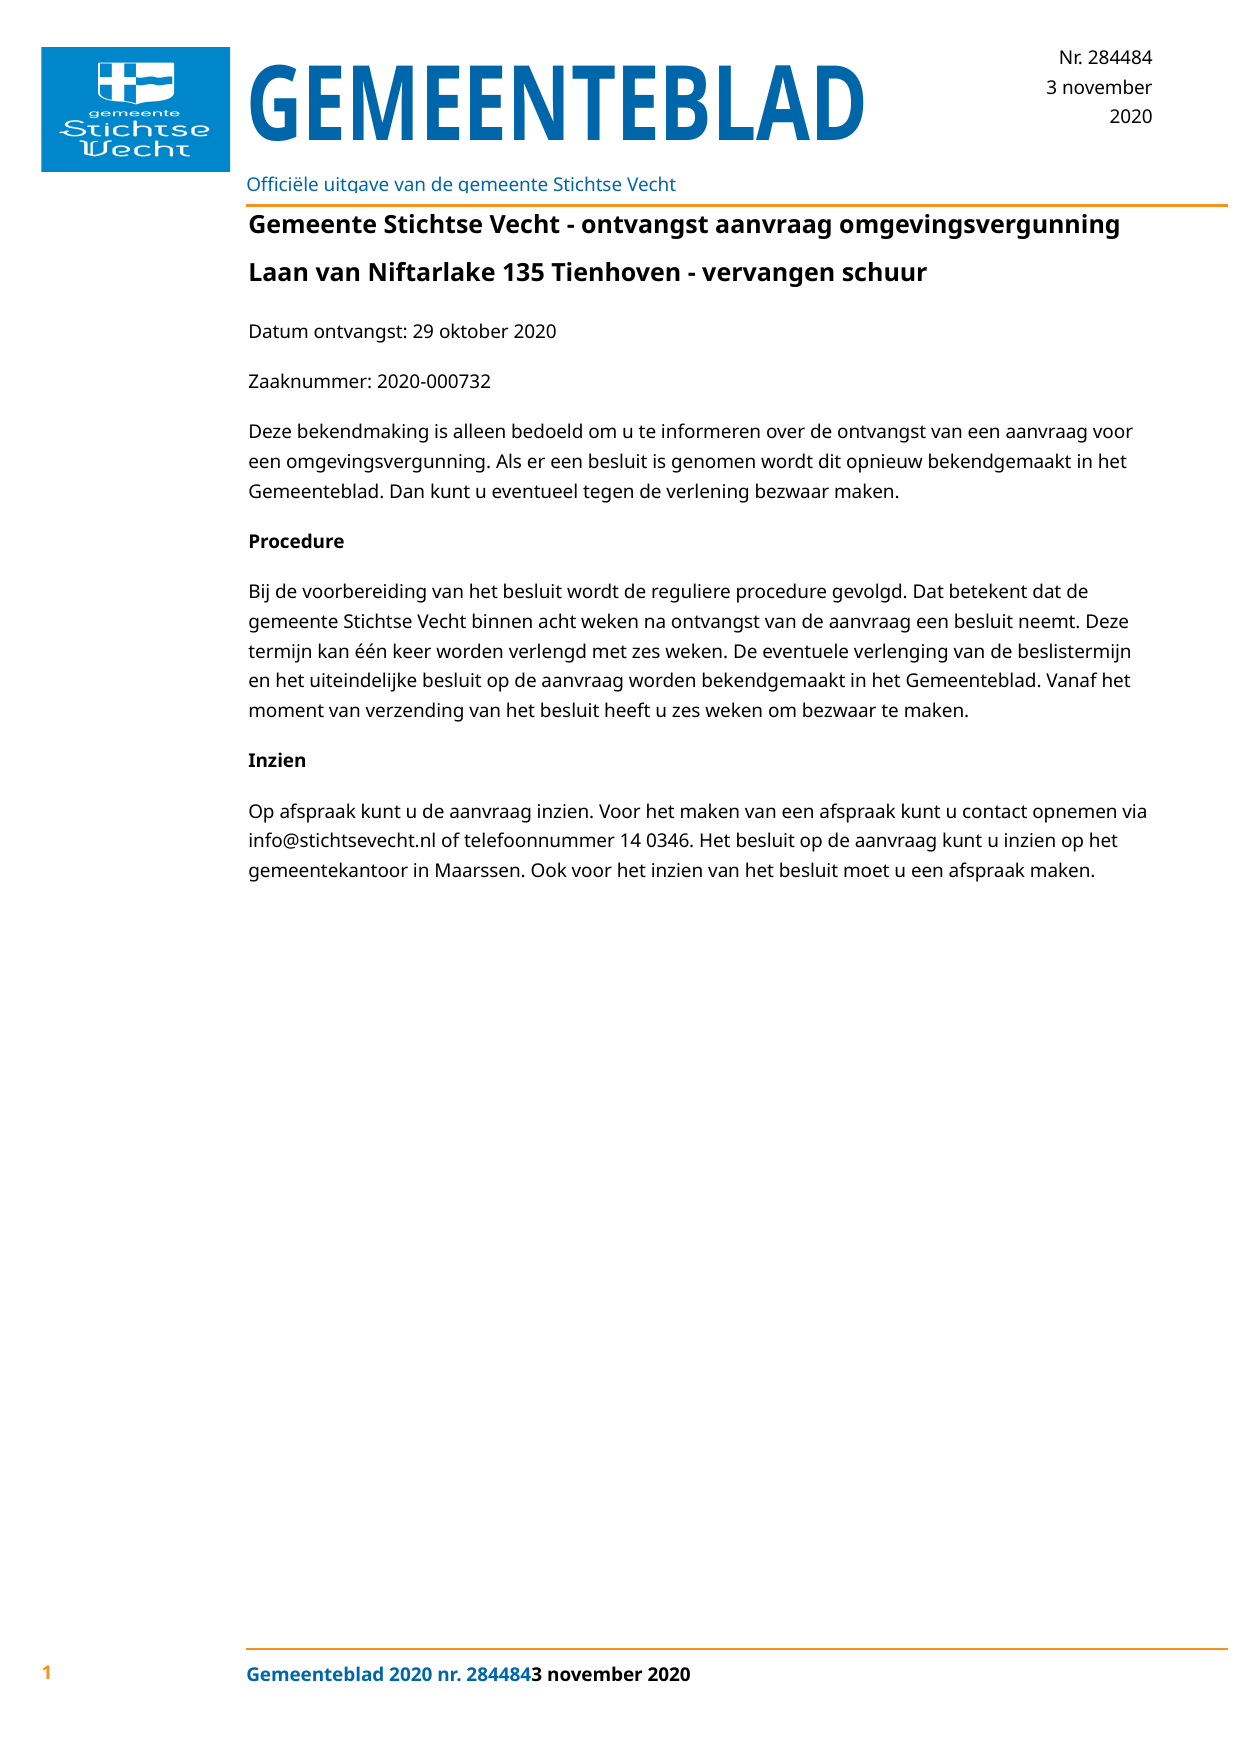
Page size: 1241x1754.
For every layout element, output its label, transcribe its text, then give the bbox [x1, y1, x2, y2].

picture [99, 63, 135, 101]
text Inzien [248, 747, 1152, 773]
text Bij de voorbereiding van het besluit wordt de reguliere procedure gevolgd. Dat betekent dat de gemeente Stichtse Vecht binnen acht weken na ontvangst van de aanvraag een besluit neemt. Deze termijn kan één keer worden verlengd met zes weken. De eventuele verlenging van de beslistermijn en het uiteindelijke besluit op de aanvraag worden bekendgemaakt in het Gemeenteblad. Vanaf het moment van verzending van het besluit heeft u zes weken om bezwaar te maken. [248, 579, 1152, 723]
text Deze bekendmaking is alleen bedoeld om u te informeren over de ontvangst van een aanvraag voor een omgevingsvergunning. Als er een besluit is genomen wordt dit opnieuw bekendgemaakt in het Gemeenteblad. Dan kunt u eventueel tegen de verlening bezwaar maken. [248, 419, 1152, 504]
picture [137, 63, 174, 103]
text Zaaknummer: 2020-000732 [248, 368, 1152, 394]
text Op afspraak kunt u de aanvraag inzien. Voor het maken van een afspraak kunt u contact opnemen via info@stichtsevecht.nl of telefoonnummer 14 0346. Het besluit op de aanvraag kunt u inzien op het gemeentekantoor in Maarssen. Ook voor het inzien van het besluit moet u een afspraak maken. [248, 798, 1152, 883]
text Procedure [248, 528, 1152, 554]
text Datum ontvangst: 29 oktober 2020 [248, 318, 1152, 344]
text Gemeente Stichtse Vecht - ontvangst aanvraag omgevingsvergunning Laan van Niftarlake 135 Tienhoven - vervangen schuur [248, 207, 1152, 288]
